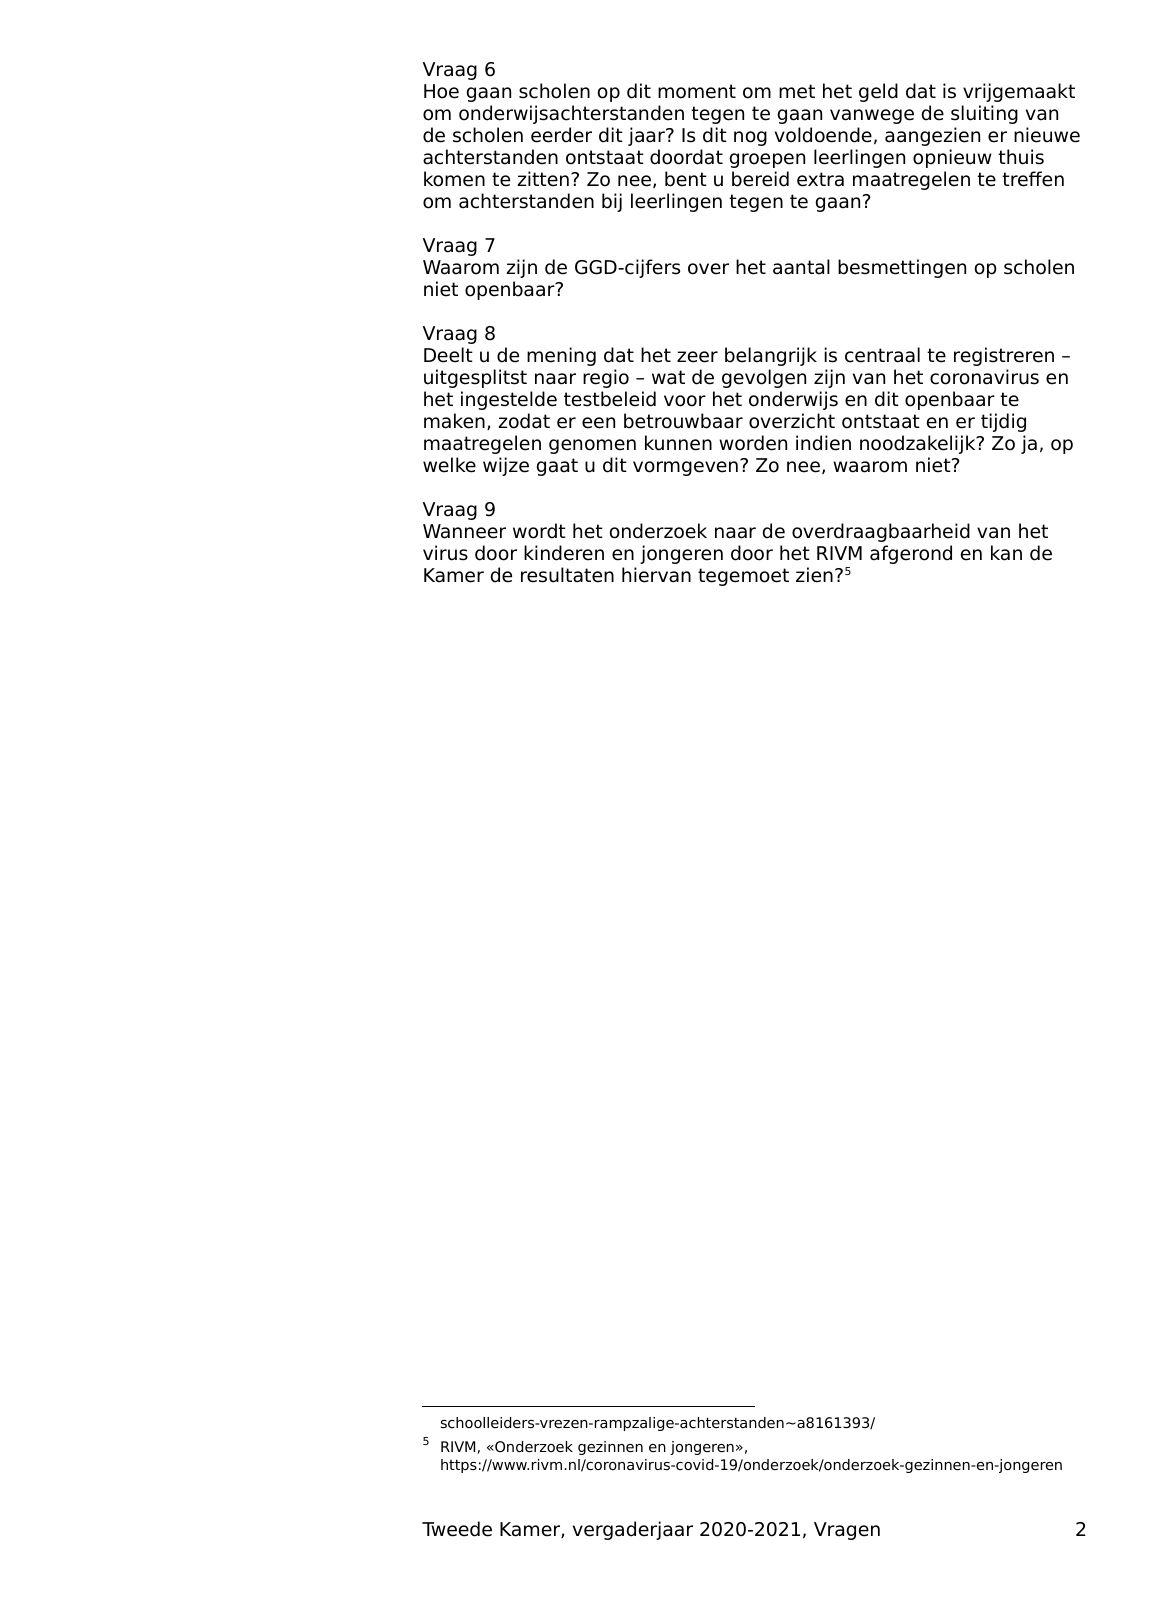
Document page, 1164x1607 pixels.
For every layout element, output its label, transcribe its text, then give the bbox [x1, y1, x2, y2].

text Vraag 9 [422, 499, 1087, 521]
text RIVM, «Onderzoek gezinnen en jongeren», https://www.rivm.nl/coronavirus-covid-19/onderzoek/onderzoek-gezinnen-en-jongeren [422, 1435, 1087, 1474]
text Wanneer wordt het onderzoek naar de overdraagbaarheid van het virus door kinderen en jongeren door het RIVM afgerond en kan de Kamer de resultaten hiervan tegemoet zien? [422, 521, 1087, 587]
text Vraag 6 [422, 59, 1087, 81]
text Waarom zijn de GGD-cijfers over het aantal besmettingen op scholen niet openbaar? [422, 257, 1087, 301]
text Deelt u de mening dat het zeer belangrijk is centraal te registreren – uitgesplitst naar regio – wat de gevolgen zijn van het coronavirus en het ingestelde testbeleid voor het onderwijs en dit openbaar te maken, zodat er een betrouwbaar overzicht ontstaat en er tijdig maatregelen genomen kunnen worden indien noodzakelijk? Zo ja, op welke wijze gaat u dit vormgeven? Zo nee, waarom niet? [422, 345, 1087, 477]
text Vraag 7 [422, 235, 1087, 257]
text Hoe gaan scholen op dit moment om met het geld dat is vrijgemaakt om onderwijsachterstanden tegen te gaan vanwege de sluiting van de scholen eerder dit jaar? Is dit nog voldoende, aangezien er nieuwe achterstanden ontstaat doordat groepen leerlingen opnieuw thuis komen te zitten? Zo nee, bent u bereid extra maatregelen te treffen om achterstanden bij leerlingen tegen te gaan? [422, 81, 1087, 213]
text schoolleiders-vrezen-rampzalige-achterstanden~a8161393/ [422, 1416, 1087, 1432]
text Vraag 8 [422, 323, 1087, 345]
